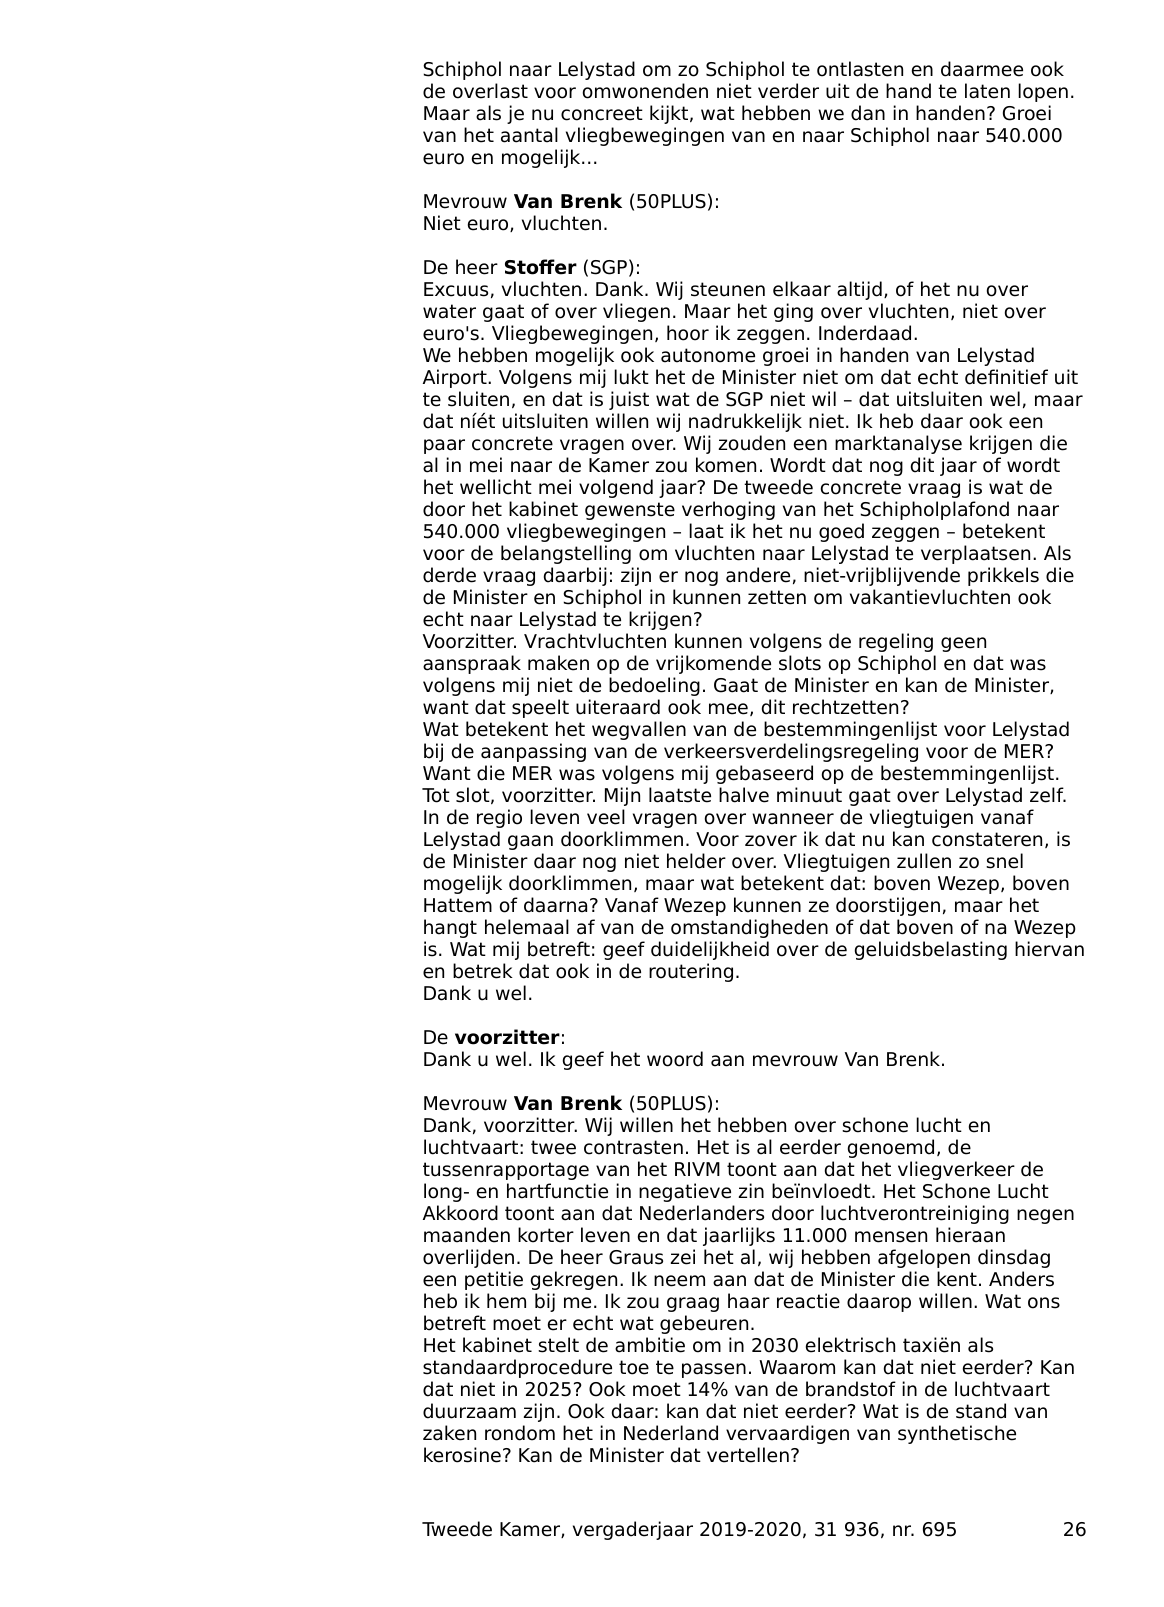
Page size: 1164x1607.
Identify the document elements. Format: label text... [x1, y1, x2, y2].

text Schiphol naar Lelystad om zo Schiphol te ontlasten en daarmee ook de overlast voor omwonenden niet verder uit de hand te laten lopen. Maar als je nu concreet kijkt, wat hebben we dan in handen? Groei van het aantal vliegbewegingen van en naar Schiphol naar 540.000 euro en mogelijk... [422, 59, 1087, 169]
text Mevrouw Van Brenk (50PLUS): [422, 1093, 1087, 1115]
text De heer Stoffer (SGP): [422, 257, 1087, 279]
text Voorzitter. Vrachtvluchten kunnen volgens de regeling geen aanspraak maken op de vrijkomende slots op Schiphol en dat was volgens mij niet de bedoeling. Gaat de Minister en kan de Minister, want dat speelt uiteraard ook mee, dit rechtzetten? [422, 631, 1087, 719]
text Dank u wel. [422, 983, 1087, 1004]
text Niet euro, vluchten. [422, 213, 1087, 235]
text Excuus, vluchten. Dank. Wij steunen elkaar altijd, of het nu over water gaat of over vliegen. Maar het ging over vluchten, niet over euro's. Vliegbewegingen, hoor ik zeggen. Inderdaad. [422, 279, 1087, 345]
text De voorzitter: [422, 1027, 1087, 1049]
text Dank u wel. Ik geef het woord aan mevrouw Van Brenk. [422, 1049, 1087, 1071]
text Mevrouw Van Brenk (50PLUS): [422, 191, 1087, 213]
text We hebben mogelijk ook autonome groei in handen van Lelystad Airport. Volgens mij lukt het de Minister niet om dat echt definitief uit te sluiten, en dat is juist wat de SGP niet wil – dat uitsluiten wel, maar dat níét uitsluiten willen wij nadrukkelijk niet. Ik heb daar ook een paar concrete vragen over. Wij zouden een marktanalyse krijgen die al in mei naar de Kamer zou komen. Wordt dat nog dit jaar of wordt het wellicht mei volgend jaar? De tweede concrete vraag is wat de door het kabinet gewenste verhoging van het Schipholplafond naar 540.000 vliegbewegingen – laat ik het nu goed zeggen – betekent voor de belangstelling om vluchten naar Lelystad te verplaatsen. Als derde vraag daarbij: zijn er nog andere, niet-vrijblijvende prikkels die de Minister en Schiphol in kunnen zetten om vakantievluchten ook echt naar Lelystad te krijgen? [422, 345, 1087, 631]
text Tot slot, voorzitter. Mijn laatste halve minuut gaat over Lelystad zelf. In de regio leven veel vragen over wanneer de vliegtuigen vanaf Lelystad gaan doorklimmen. Voor zover ik dat nu kan constateren, is de Minister daar nog niet helder over. Vliegtuigen zullen zo snel mogelijk doorklimmen, maar wat betekent dat: boven Wezep, boven Hattem of daarna? Vanaf Wezep kunnen ze doorstijgen, maar het hangt helemaal af van de omstandigheden of dat boven of na Wezep is. Wat mij betreft: geef duidelijkheid over de geluidsbelasting hiervan en betrek dat ook in de routering. [422, 785, 1087, 983]
text Dank, voorzitter. Wij willen het hebben over schone lucht en luchtvaart: twee contrasten. Het is al eerder genoemd, de tussenrapportage van het RIVM toont aan dat het vliegverkeer de long- en hartfunctie in negatieve zin beïnvloedt. Het Schone Lucht Akkoord toont aan dat Nederlanders door luchtverontreiniging negen maanden korter leven en dat jaarlijks 11.000 mensen hieraan overlijden. De heer Graus zei het al, wij hebben afgelopen dinsdag een petitie gekregen. Ik neem aan dat de Minister die kent. Anders heb ik hem bij me. Ik zou graag haar reactie daarop willen. Wat ons betreft moet er echt wat gebeuren. [422, 1115, 1087, 1335]
text Het kabinet stelt de ambitie om in 2030 elektrisch taxiën als standaardprocedure toe te passen. Waarom kan dat niet eerder? Kan dat niet in 2025? Ook moet 14% van de brandstof in de luchtvaart duurzaam zijn. Ook daar: kan dat niet eerder? Wat is de stand van zaken rondom het in Nederland vervaardigen van synthetische kerosine? Kan de Minister dat vertellen? [422, 1335, 1087, 1467]
text Wat betekent het wegvallen van de bestemmingenlijst voor Lelystad bij de aanpassing van de verkeersverdelingsregeling voor de MER? Want die MER was volgens mij gebaseerd op de bestemmingenlijst. [422, 719, 1087, 785]
